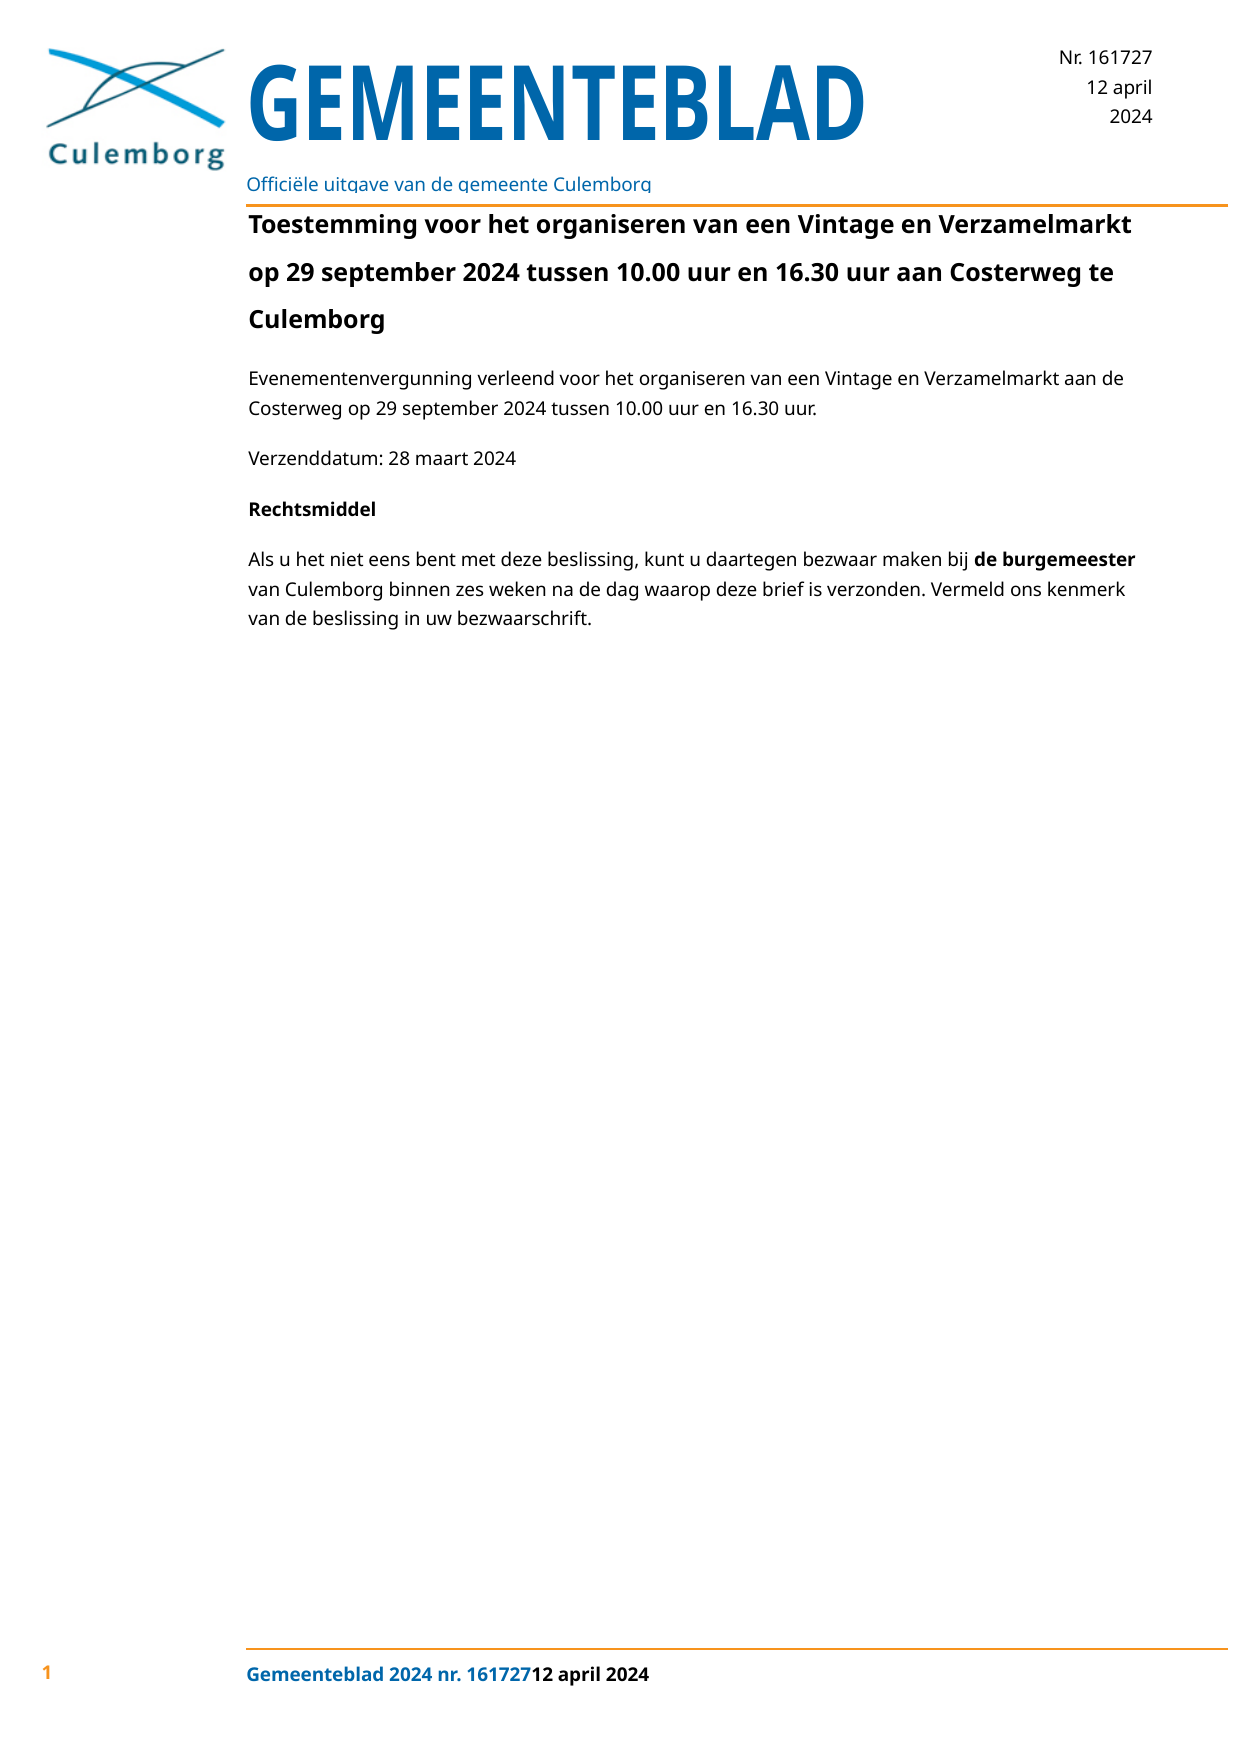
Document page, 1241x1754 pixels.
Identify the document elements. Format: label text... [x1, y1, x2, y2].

text Verzenddatum: 28 maart 2024 [248, 446, 1152, 471]
text Toestemming voor het organiseren van een Vintage en Verzamelmarkt op 29 september 2024 tussen 10.00 uur en 16.30 uur aan Costerweg te Culemborg [248, 207, 1152, 336]
text Evenementenvergunning verleend voor het organiseren van een Vintage en Verzamelmarkt aan de Costerweg op 29 september 2024 tussen 10.00 uur en 16.30 uur. [248, 366, 1152, 421]
text Rechtsmiddel [248, 496, 1152, 522]
text Als u het niet eens bent met deze beslissing, kunt u daartegen bezwaar maken bij de burgemeester van Culemborg binnen zes weken na de dag waarop deze brief is verzonden. Vermeld ons kenmerk van de beslissing in uw bezwaarschrift. [248, 546, 1152, 631]
picture [41, 47, 231, 172]
